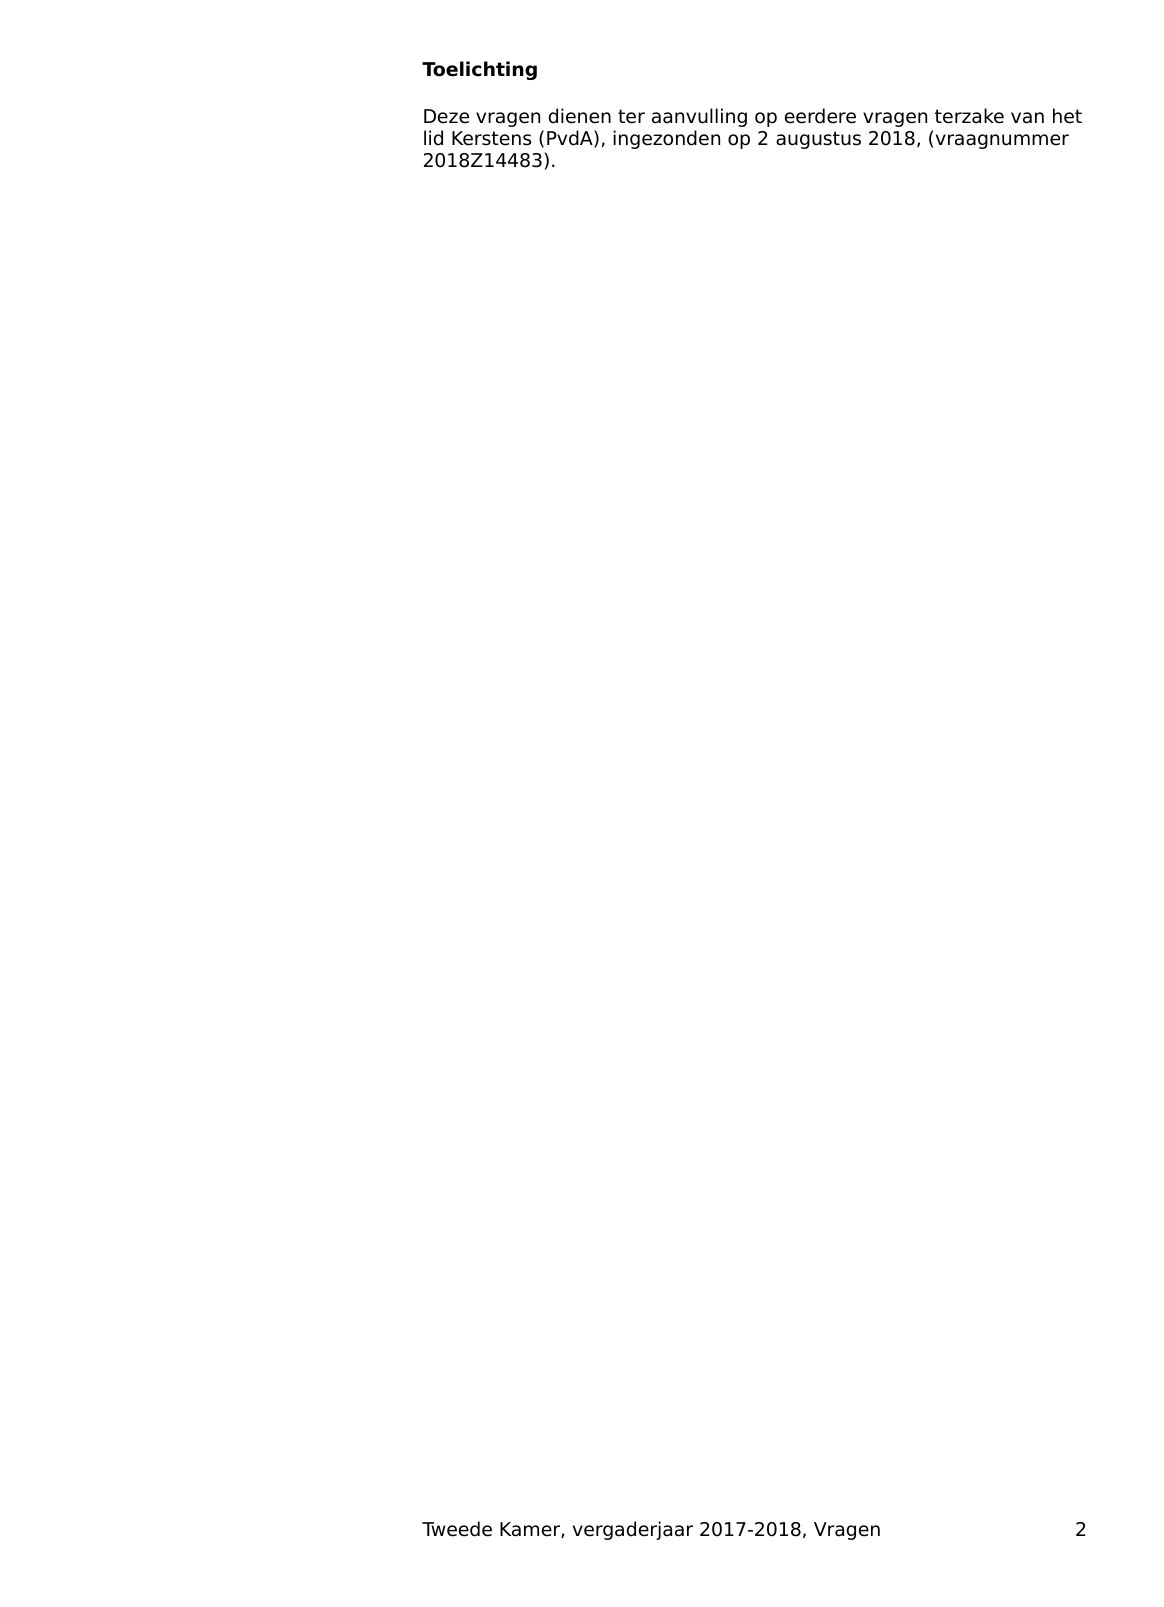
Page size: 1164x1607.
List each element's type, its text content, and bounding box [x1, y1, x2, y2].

subtitle Toelichting [422, 59, 1087, 81]
text Deze vragen dienen ter aanvulling op eerdere vragen terzake van het lid Kerstens (PvdA), ingezonden op 2 augustus 2018, (vraagnummer 2018Z14483). [422, 106, 1087, 172]
